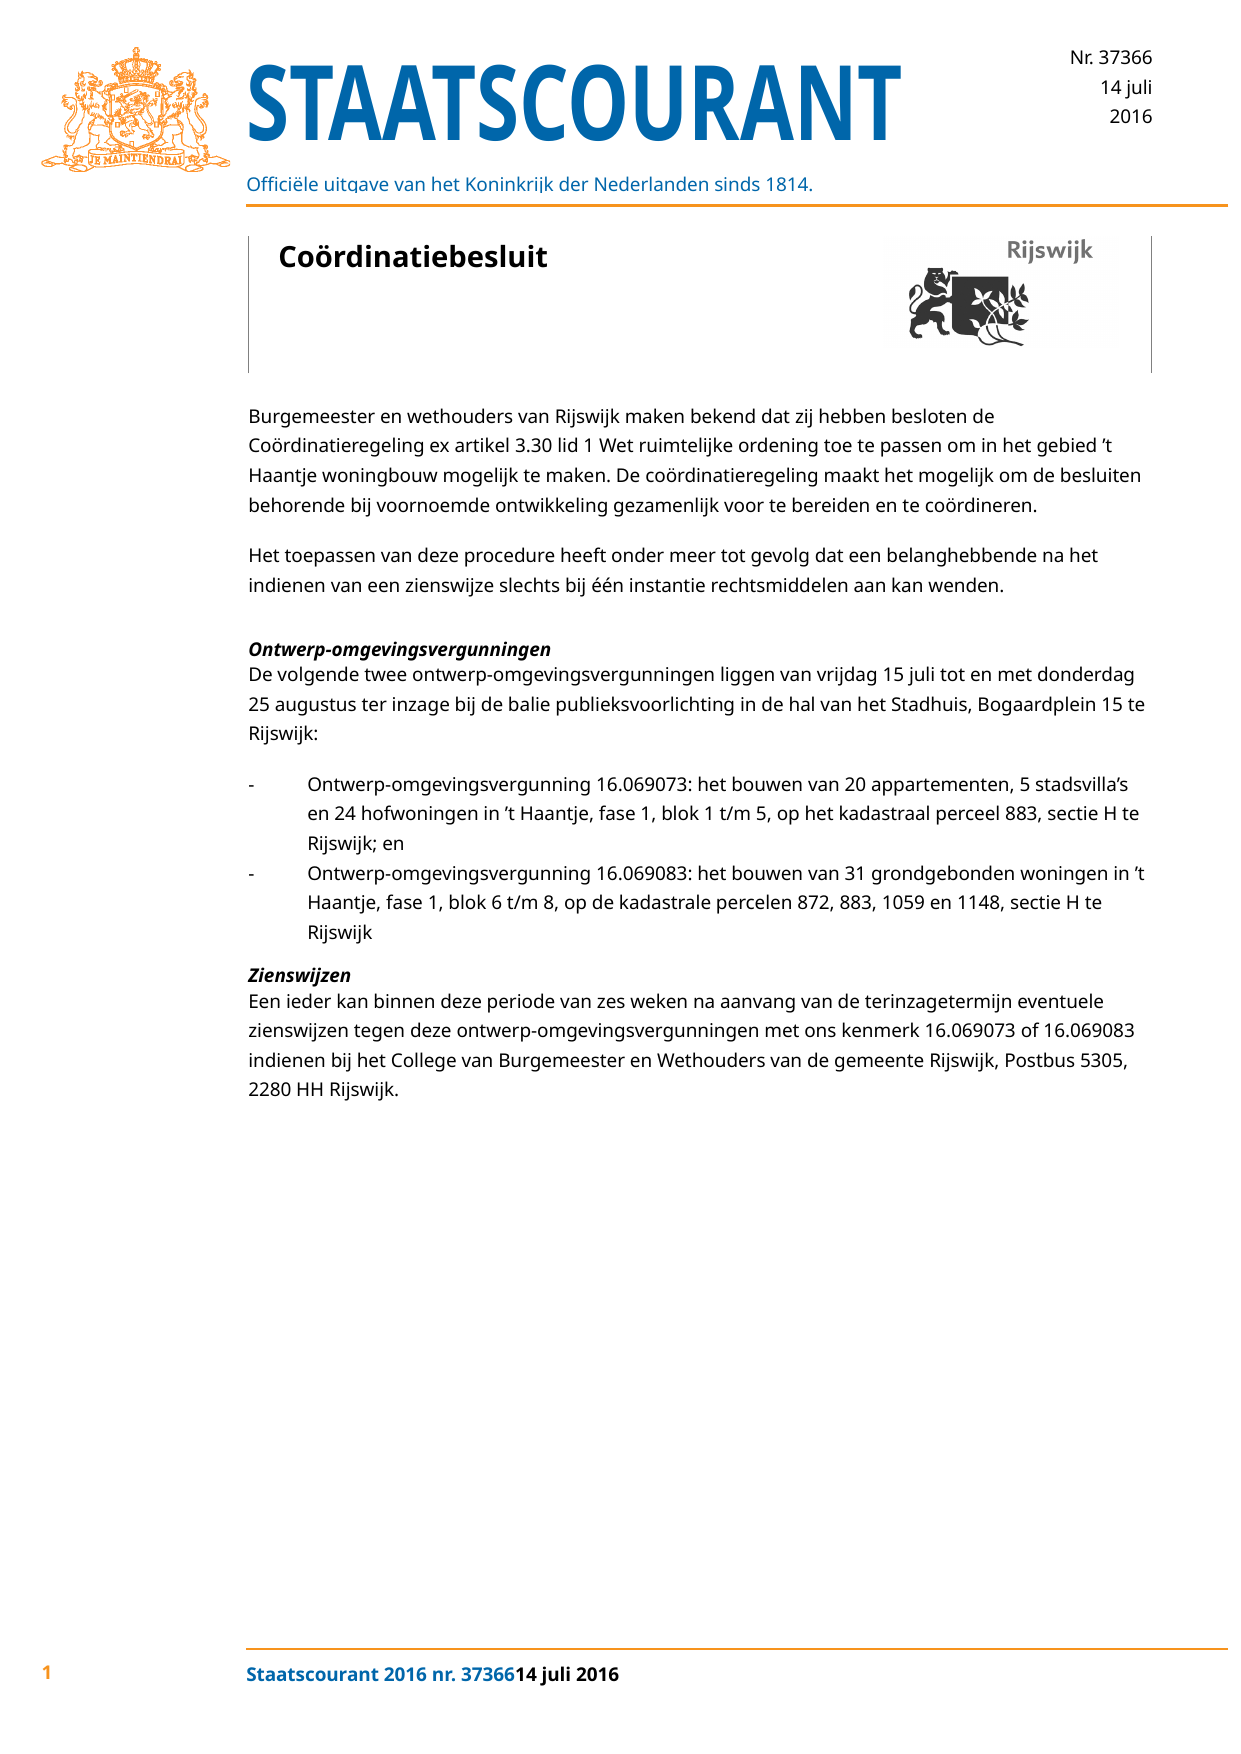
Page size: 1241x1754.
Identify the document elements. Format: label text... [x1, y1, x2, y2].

text Een ieder kan binnen deze periode van zes weken na aanvang van de terinzagetermijn eventuele zienswijzen tegen deze ontwerp-omgevingsvergunningen met ons kenmerk 16.069073 of 16.069083 indienen bij het College van Burgemeester en Wethouders van de gemeente Rijswijk, Postbus 5305, 2280 HH Rijswijk. [248, 988, 1152, 1102]
text Het toepassen van deze procedure heeft onder meer tot gevolg dat een belanghebbende na het indienen van een zienswijze slechts bij één instantie rechtsmiddelen aan kan wenden. [248, 542, 1152, 597]
table_header [850, 236, 1151, 373]
table_header Coördinatiebesluit [249, 236, 850, 373]
list Ontwerp-omgevingsvergunning 16.069083: het bouwen van 31 grondgebonden woningen in ’t Haantje, fase 1, blok 6 t/m 8, op de kadastrale percelen 872, 883, 1059 en 1148, sectie H te Rijswijk [248, 860, 1152, 945]
picture [882, 236, 1119, 348]
picture [41, 47, 231, 172]
text Ontwerp-omgevingsvergunningen [248, 636, 1152, 661]
text Zienswijzen [248, 962, 1152, 988]
text Burgemeester en wethouders van Rijswijk maken bekend dat zij hebben besloten de Coördinatieregeling ex artikel 3.30 lid 1 Wet ruimtelijke ordening toe te passen om in het gebied ’t Haantje woningbouw mogelijk te maken. De coördinatieregeling maakt het mogelijk om de besluiten behorende bij voornoemde ontwikkeling gezamenlijk voor te bereiden en te coördineren. [248, 403, 1152, 517]
text De volgende twee ontwerp-omgevingsvergunningen liggen van vrijdag 15 juli tot en met donderdag 25 augustus ter inzage bij de balie publieksvoorlichting in de hal van het Stadhuis, Bogaardplein 15 te Rijswijk: [248, 661, 1152, 746]
list Ontwerp-omgevingsvergunning 16.069073: het bouwen van 20 appartementen, 5 stadsvilla’s en 24 hofwoningen in ’t Haantje, fase 1, blok 1 t/m 5, op het kadastraal perceel 883, sectie H te Rijswijk; en [248, 771, 1152, 856]
